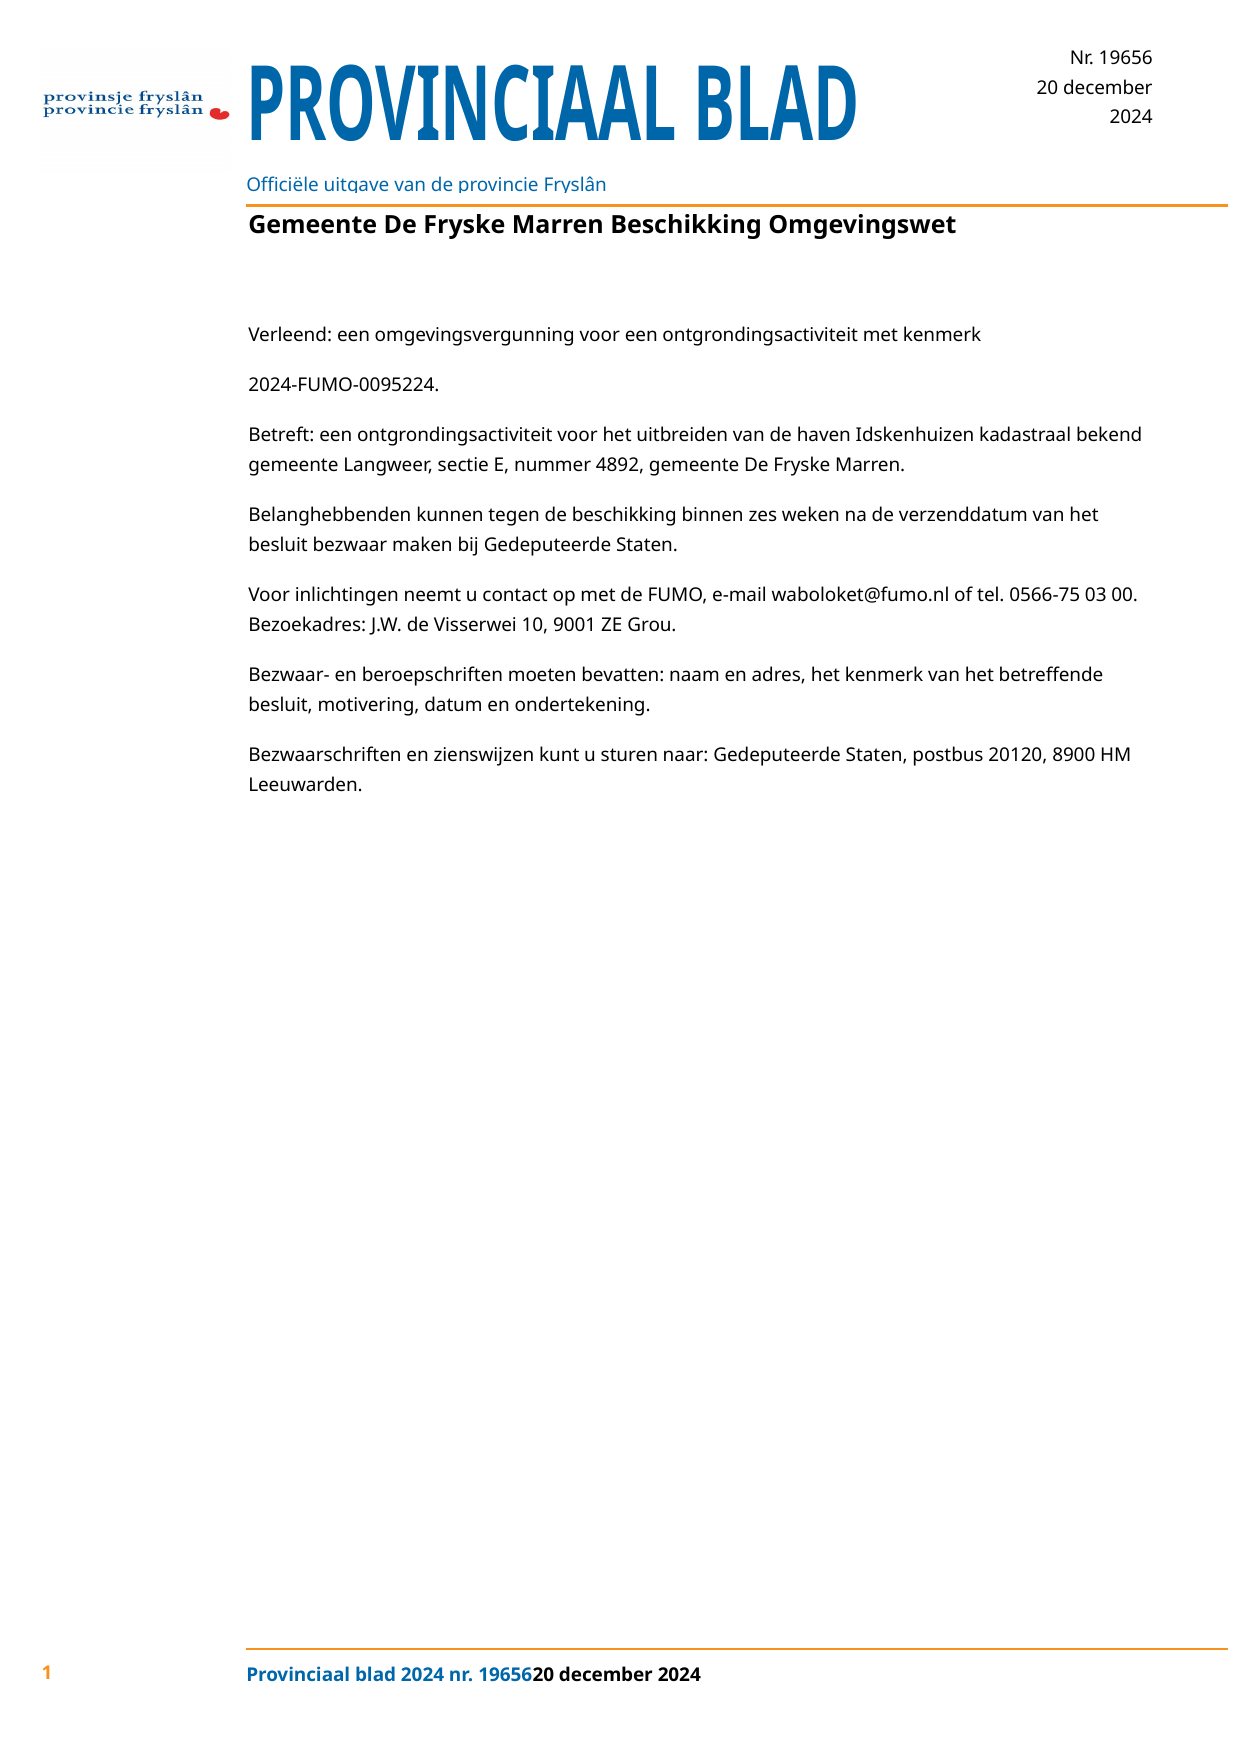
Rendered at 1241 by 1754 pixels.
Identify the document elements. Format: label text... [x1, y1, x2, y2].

text Bezwaar- en beroepschriften moeten bevatten: naam en adres, het kenmerk van het betreffende besluit, motivering, datum en ondertekening. [248, 662, 1152, 717]
text Verleend: een omgevingsvergunning voor een ontgrondingsactiviteit met kenmerk [248, 321, 1152, 346]
text Bezwaarschriften en zienswijzen kunt u sturen naar: Gedeputeerde Staten, postbus 20120, 8900 HM Leeuwarden. [248, 742, 1152, 797]
text Voor inlichtingen neemt u contact op met de FUMO, e-mail waboloket@fumo.nl of tel. 0566-75 03 00. Bezoekadres: J.W. de Visserwei 10, 9001 ZE Grou. [248, 582, 1152, 637]
text 2024-FUMO-0095224. [248, 371, 1152, 397]
picture [41, 47, 231, 172]
text Betreft: een ontgrondingsactiviteit voor het uitbreiden van de haven Idskenhuizen kadastraal bekend gemeente Langweer, sectie E, nummer 4892, gemeente De Fryske Marren. [248, 422, 1152, 477]
text Gemeente De Fryske Marren Beschikking Omgevingswet [248, 207, 1152, 241]
text Belanghebbenden kunnen tegen de beschikking binnen zes weken na de verzenddatum van het besluit bezwaar maken bij Gedeputeerde Staten. [248, 502, 1152, 557]
